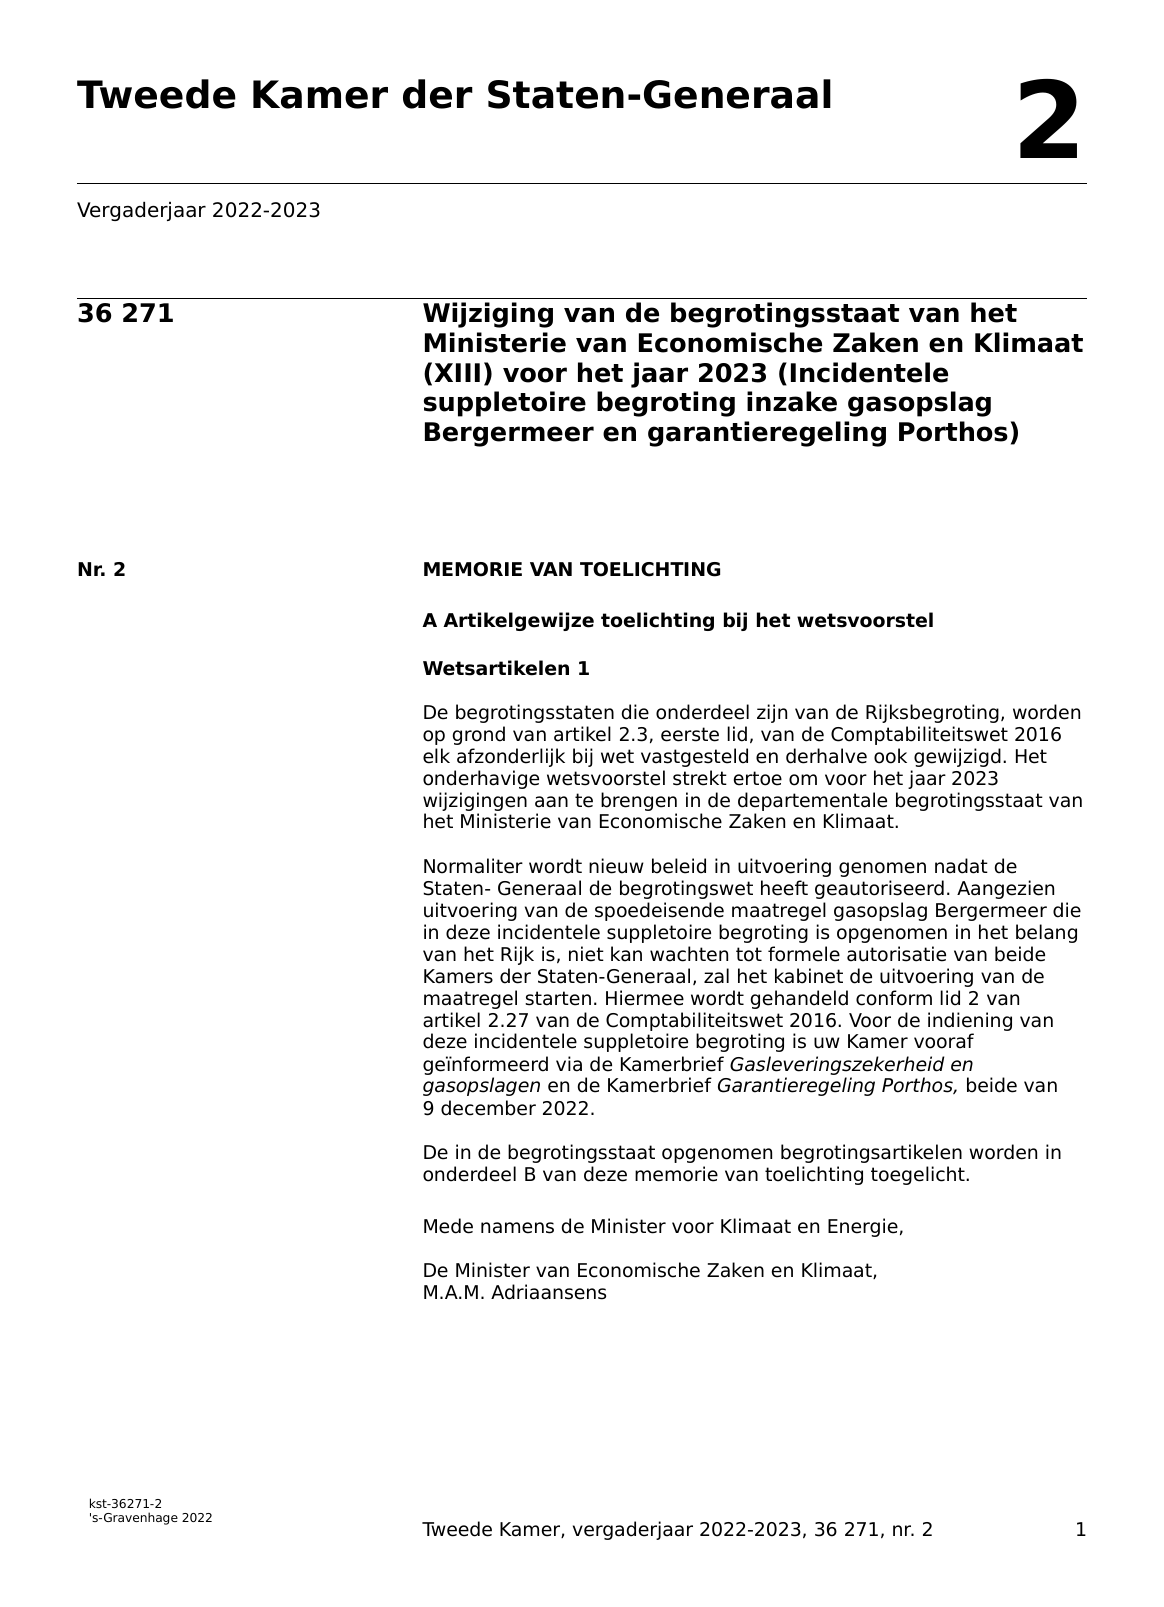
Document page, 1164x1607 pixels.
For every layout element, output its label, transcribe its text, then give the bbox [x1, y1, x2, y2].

text Mede namens de Minister voor Klimaat en Energie, [422, 1216, 1087, 1237]
subtitle Nr. 2 MEMORIE VAN TOELICHTING [77, 558, 1087, 580]
text De in de begrotingsstaat opgenomen begrotingsartikelen worden in onderdeel B van deze memorie van toelichting toegelicht. [422, 1142, 1087, 1186]
text Normaliter wordt nieuw beleid in uitvoering genomen nadat de Staten- Generaal de begrotingswet heeft geautoriseerd. Aangezien uitvoering van de spoedeisende maatregel gasopslag Bergermeer die in deze incidentele suppletoire begroting is opgenomen in het belang van het Rijk is, niet kan wachten tot formele autorisatie van beide Kamers der Staten-Generaal, zal het kabinet de uitvoering van de maatregel starten. Hiermee wordt gehandeld conform lid 2 van artikel 2.27 van de Comptabiliteitswet 2016. Voor de indiening van deze incidentele suppletoire begroting is uw Kamer vooraf geïnformeerd via de Kamerbrief Gasleveringszekerheid en gasopslagen en de Kamerbrief Garantieregeling Porthos, beide van 9 december 2022. [422, 856, 1087, 1119]
text 's-Gravenhage 2022 [88, 1511, 323, 1525]
table_header Tweede Kamer der Staten-Generaal [77, 59, 886, 183]
subtitle 36 271 Wijziging van de begrotingsstaat van het Ministerie van Economische Zaken en Klimaat (XIII) voor het jaar 2023 (Incidentele suppletoire begroting inzake gasopslag Bergermeer en garantieregeling Porthos) [77, 299, 1087, 447]
text kst-36271-2 [88, 1497, 323, 1511]
text De begrotingsstaten die onderdeel zijn van de Rijksbegroting, worden op grond van artikel 2.3, eerste lid, van de Comptabiliteitswet 2016 elk afzonderlijk bij wet vastgesteld en derhalve ook gewijzigd. Het onderhavige wetsvoorstel strekt ertoe om voor het jaar 2023 wijzigingen aan te brengen in de departementale begrotingsstaat van het Ministerie van Economische Zaken en Klimaat. [422, 702, 1087, 833]
text De Minister van Economische Zaken en Klimaat, M.A.M. Adriaansens [422, 1260, 1087, 1304]
subtitle Wetsartikelen 1 [422, 657, 1087, 679]
table_header 2 [886, 59, 1087, 183]
table_cell Vergaderjaar 2022-2023 [77, 184, 1087, 298]
subtitle A Artikelgewijze toelichting bij het wetsvoorstel [422, 610, 1087, 632]
